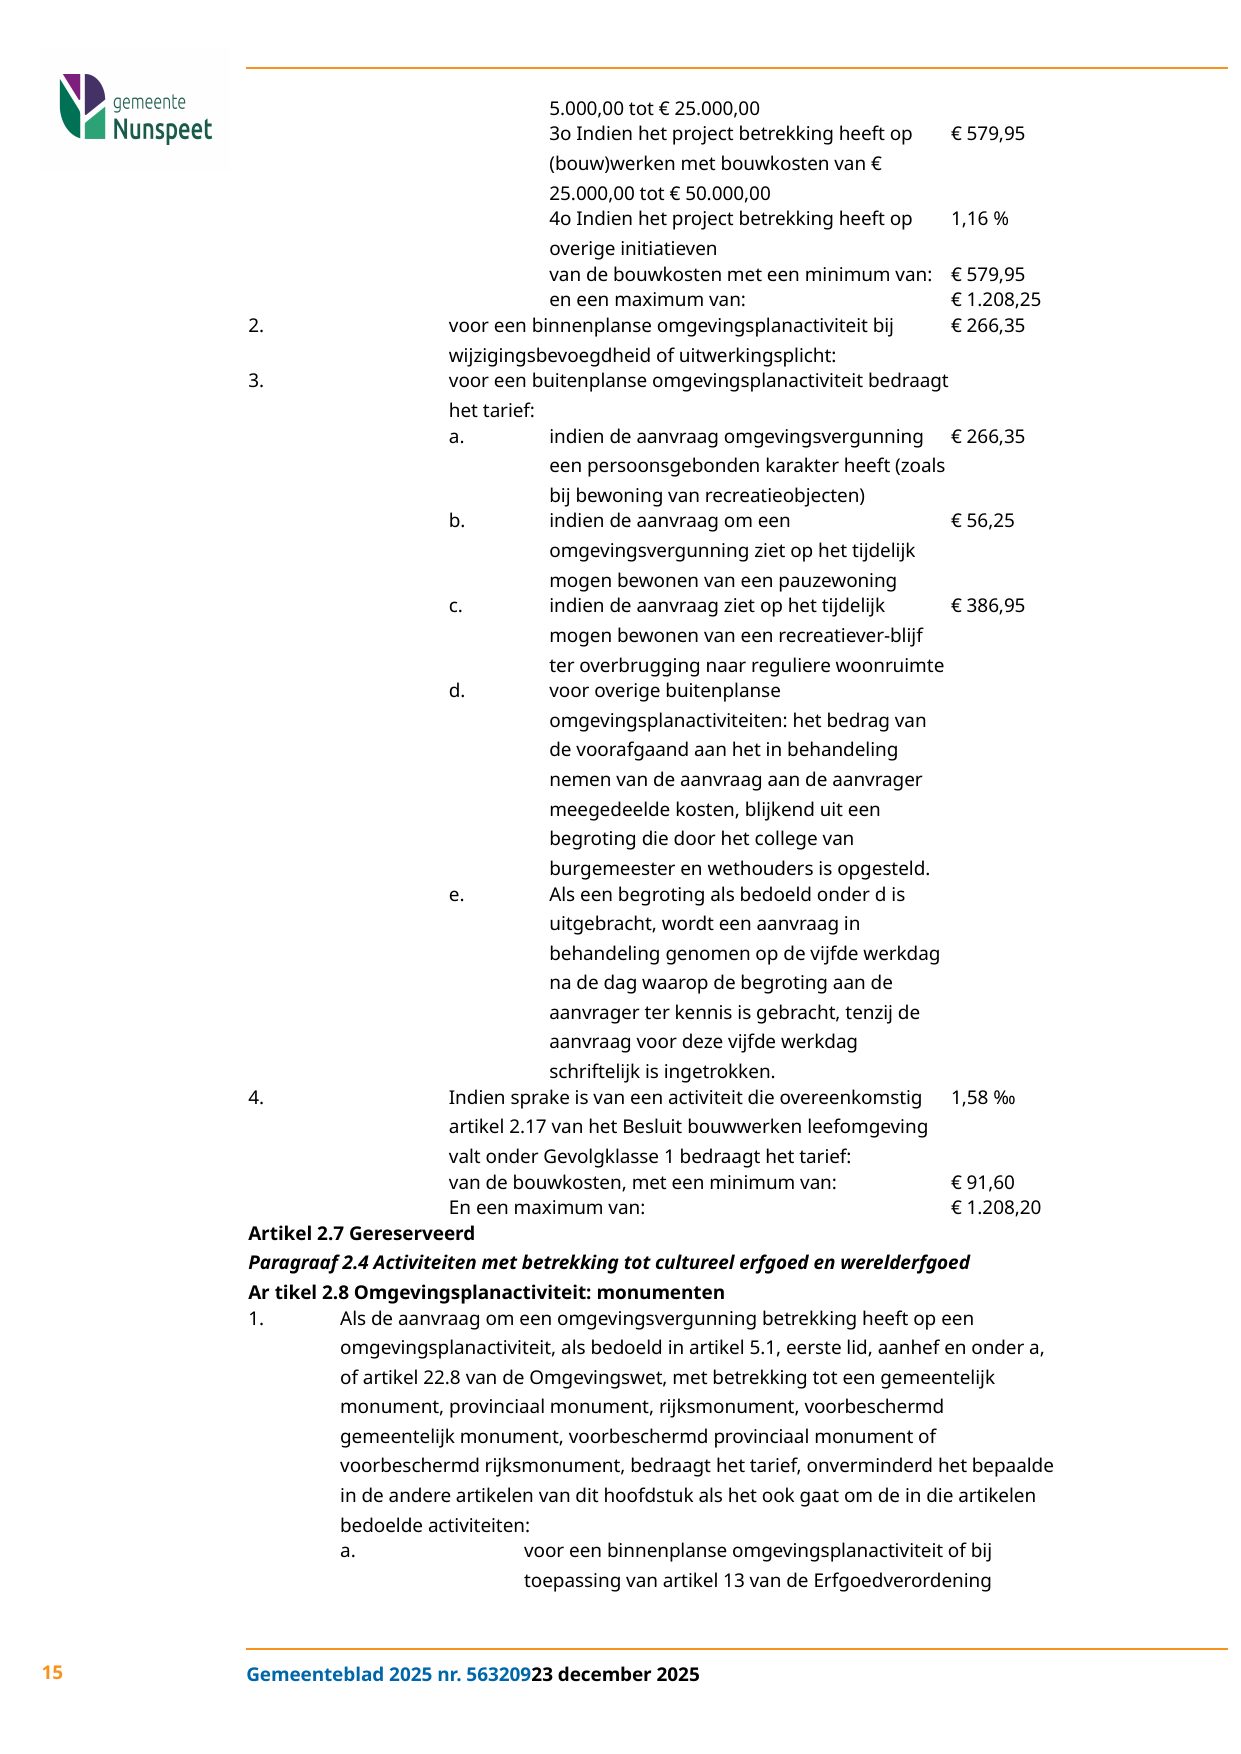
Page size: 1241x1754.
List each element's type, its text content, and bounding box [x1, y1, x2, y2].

table_cell indien de aanvraag om een omgevingsvergunning ziet op het tijdelijk mogen bewonen van een pauzewoning [549, 508, 951, 593]
table_cell voor een binnenplanse omgevingsplanactiviteit bij wijzigingsbevoegdheid of uitwerkingsplicht: [449, 312, 951, 367]
table_cell [248, 881, 449, 1084]
table_cell van de bouwkosten met een minimum van: [549, 261, 951, 286]
table_cell [248, 205, 449, 261]
table_header [1060, 1279, 1152, 1305]
table_cell a. [340, 1538, 524, 1593]
table_cell 1,16 % [951, 205, 1152, 261]
table_header Ar tikel 2.8 Omgevingsplanactiviteit: monumenten [248, 1279, 1059, 1305]
table_cell € 56,25 [951, 508, 1152, 593]
table_cell voor overige buitenplanse omgevingsplanactiviteiten: het bedrag van de voorafgaand aan het in behandeling nemen van de aanvraag aan de aanvrager meegedeelde kosten, blijkend uit een begroting die door het college van burgemeester en wethouders is opgesteld. [549, 678, 951, 881]
table_cell En een maximum van: [449, 1195, 951, 1220]
table_cell [951, 678, 1152, 881]
table_cell a. [449, 423, 549, 508]
table_cell € 266,35 [951, 312, 1152, 367]
table_cell d. [449, 678, 549, 881]
table_cell [951, 95, 1152, 121]
table_cell [1060, 1538, 1152, 1593]
table_cell [951, 1220, 1152, 1246]
table_cell [1060, 1305, 1152, 1537]
table_cell [248, 678, 449, 881]
table_cell voor een binnenplanse omgevingsplanactiviteit of bij toepassing van artikel 13 van de Erfgoedverordening [524, 1538, 1059, 1593]
table_cell € 386,95 [951, 593, 1152, 677]
table_cell 3. [248, 368, 449, 423]
table_cell [248, 423, 449, 508]
table_cell € 1.208,25 [951, 286, 1152, 312]
table_cell [248, 1195, 449, 1220]
table_cell 5.000,00 tot € 25.000,00 [549, 95, 951, 121]
table_cell [248, 1538, 340, 1593]
table_cell [951, 368, 1152, 423]
table_cell € 266,35 [951, 423, 1152, 508]
table_cell [248, 286, 449, 312]
table_cell Als een begroting als bedoeld onder d is uitgebracht, wordt een aanvraag in behandeling genomen op de vijfde werkdag na de dag waarop de begroting aan de aanvrager ter kennis is gebracht, tenzij de aanvraag voor deze vijfde werkdag schriftelijk is ingetrokken. [549, 881, 951, 1084]
table_cell [248, 1169, 449, 1194]
table_cell 4. [248, 1084, 449, 1169]
table_cell en een maximum van: [549, 286, 951, 312]
table_cell [449, 95, 549, 121]
table_cell e. [449, 881, 549, 1084]
table_cell 1. [248, 1305, 340, 1537]
table_cell Als de aanvraag om een omgevingsvergunning betrekking heeft op een omgevingsplanactiviteit, als bedoeld in artikel 5.1, eerste lid, aanhef en onder a, of artikel 22.8 van de Omgevingswet, met betrekking tot een gemeentelijk monument, provinciaal monument, rijksmonument, voorbeschermd gemeentelijk monument, voorbeschermd provinciaal monument of voorbeschermd rijksmonument, bedraagt het tarief, onverminderd het bepaalde in de andere artikelen van dit hoofdstuk als het ook gaat om de in die artikelen bedoelde activiteiten: [340, 1305, 1059, 1537]
table_cell € 579,95 [951, 261, 1152, 286]
table_cell b. [449, 508, 549, 593]
table_cell 1,58 ‰ [951, 1084, 1152, 1169]
text Paragraaf 2.4 Activiteiten met betrekking tot cultureel erfgoed en werelderfgoed [248, 1249, 1152, 1275]
table_cell [449, 205, 549, 261]
table_cell [248, 121, 449, 205]
table_cell € 1.208,20 [951, 1195, 1152, 1220]
table_cell indien de aanvraag omgevingsvergunning een persoonsgebonden karakter heeft (zoals bij bewoning van recreatieobjecten) [549, 423, 951, 508]
table_cell van de bouwkosten, met een minimum van: [449, 1169, 951, 1194]
table_cell c. [449, 593, 549, 677]
table_cell Indien sprake is van een activiteit die overeenkomstig artikel 2.17 van het Besluit bouwwerken leefomgeving valt onder Gevolgklasse 1 bedraagt het tarief: [449, 1084, 951, 1169]
table_cell 4o Indien het project betrekking heeft op overige initiatieven [549, 205, 951, 261]
table_cell Artikel 2.7 Gereserveerd [248, 1220, 951, 1246]
table_cell € 579,95 [951, 121, 1152, 205]
table_cell [248, 95, 449, 121]
table_cell 3o Indien het project betrekking heeft op (bouw)werken met bouwkosten van € 25.000,00 tot € 50.000,00 [549, 121, 951, 205]
table_cell [449, 121, 549, 205]
table_cell [951, 881, 1152, 1084]
picture [41, 47, 231, 172]
table_cell 2. [248, 312, 449, 367]
table_cell [449, 286, 549, 312]
table_cell € 91,60 [951, 1169, 1152, 1194]
table_cell [248, 593, 449, 677]
table_cell [248, 261, 449, 286]
table_cell indien de aanvraag ziet op het tijdelijk mogen bewonen van een recreatiever-blijf ter overbrugging naar reguliere woonruimte [549, 593, 951, 677]
table_cell [449, 261, 549, 286]
table_cell [248, 508, 449, 593]
table_cell voor een buitenplanse omgevingsplanactiviteit bedraagt het tarief: [449, 368, 951, 423]
